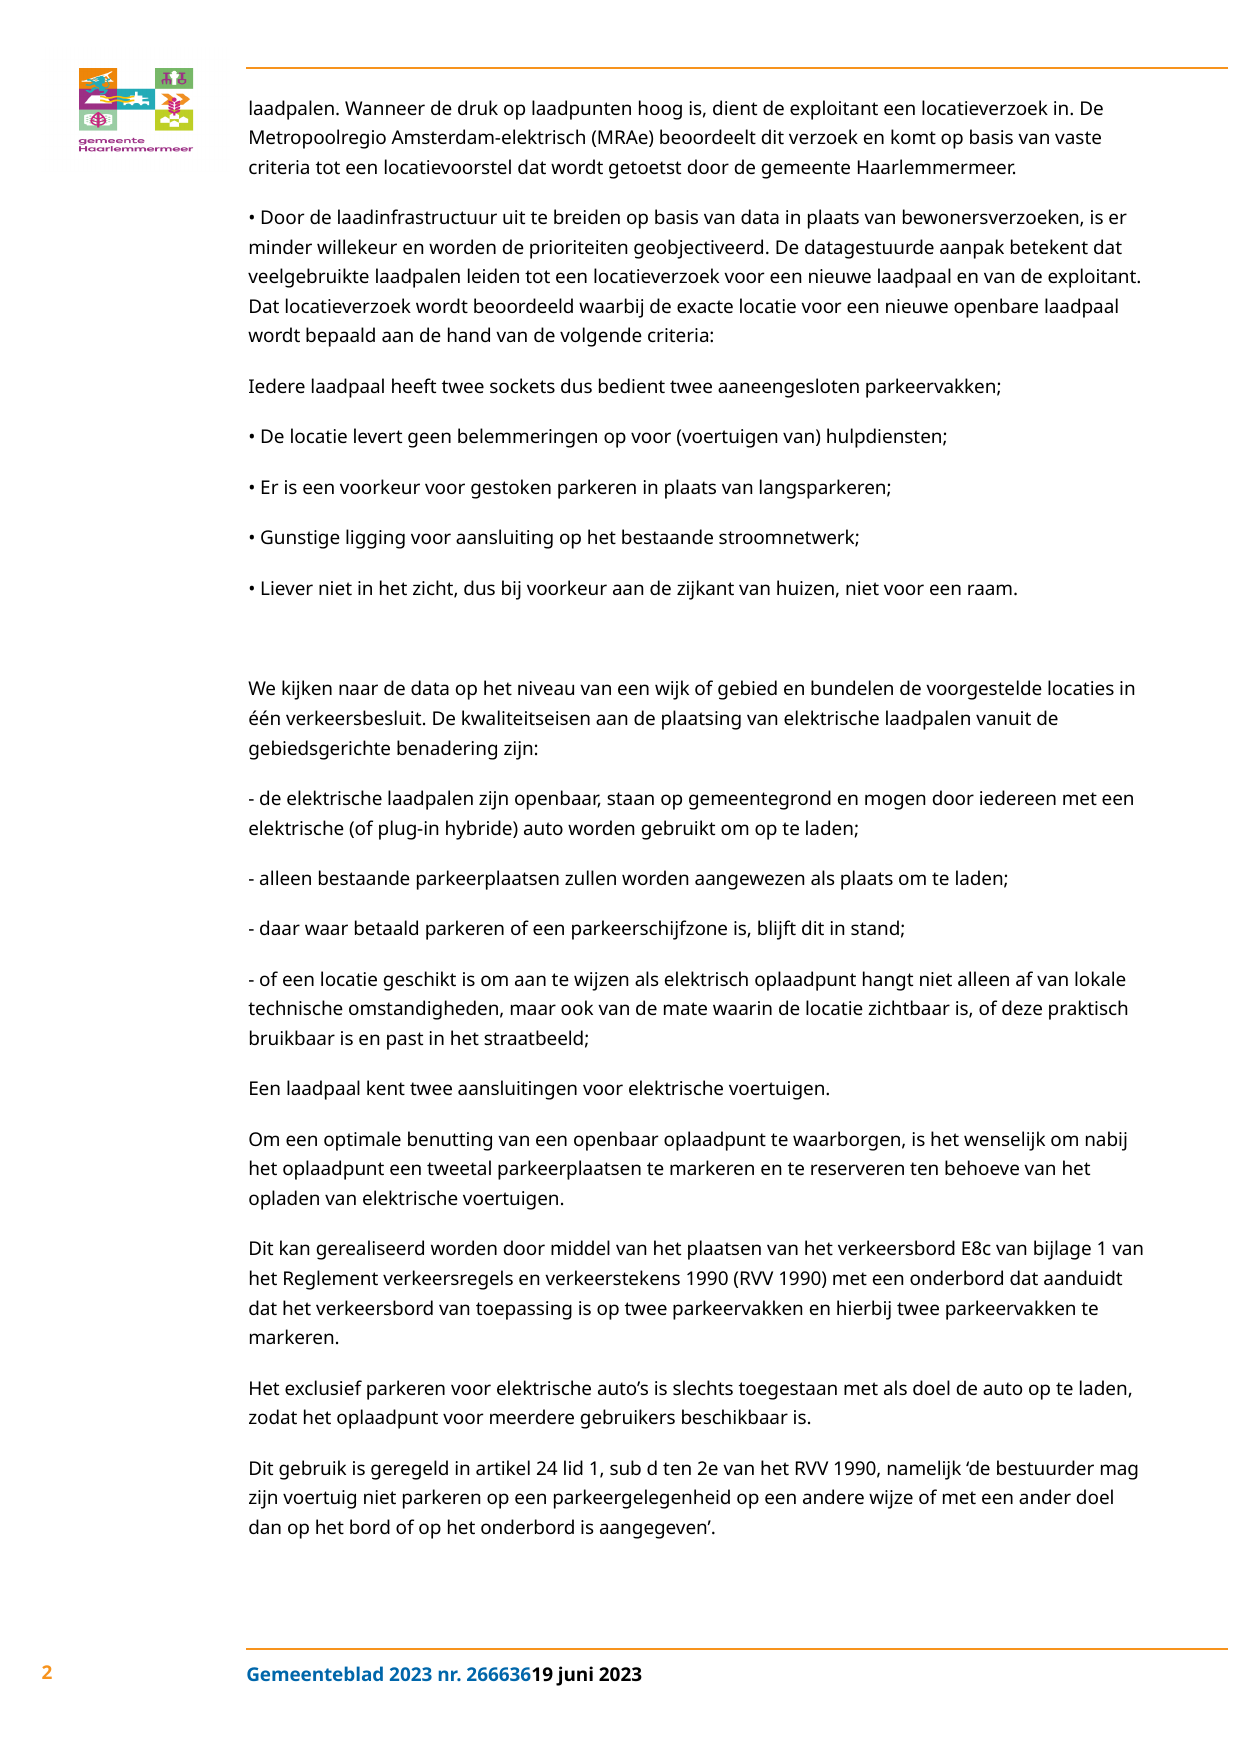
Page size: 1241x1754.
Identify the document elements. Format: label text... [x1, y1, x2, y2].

text Dit kan gerealiseerd worden door middel van het plaatsen van het verkeersbord E8c van bijlage 1 van het Reglement verkeersregels en verkeerstekens 1990 (RVV 1990) met een onderbord dat aanduidt dat het verkeersbord van toepassing is op twee parkeervakken en hierbij twee parkeervakken te markeren. [248, 1236, 1152, 1350]
text Om een optimale benutting van een openbaar oplaadpunt te waarborgen, is het wenselijk om nabij het oplaadpunt een tweetal parkeerplaatsen te markeren en te reserveren ten behoeve van het opladen van elektrische voertuigen. [248, 1126, 1152, 1211]
text Dit gebruik is geregeld in artikel 24 lid 1, sub d ten 2e van het RVV 1990, namelijk ‘de bestuurder mag zijn voertuig niet parkeren op een parkeergelegenheid op een andere wijze of met een ander doel dan op het bord of op het onderbord is aangegeven’. [248, 1455, 1152, 1540]
text Iedere laadpaal heeft twee sockets dus bedient twee aaneengesloten parkeervakken; [248, 373, 1152, 399]
text • Liever niet in het zicht, dus bij voorkeur aan de zijkant van huizen, niet voor een raam. [248, 575, 1152, 601]
picture [41, 47, 231, 172]
text - alleen bestaande parkeerplaatsen zullen worden aangewezen als plaats om te laden; [248, 865, 1152, 891]
text • Er is een voorkeur voor gestoken parkeren in plaats van langsparkeren; [248, 474, 1152, 500]
text Het exclusief parkeren voor elektrische auto’s is slechts toegestaan met als doel de auto op te laden, zodat het oplaadpunt voor meerdere gebruikers beschikbaar is. [248, 1375, 1152, 1430]
text laadpalen. Wanneer de druk op laadpunten hoog is, dient de exploitant een locatieverzoek in. De Metropoolregio Amsterdam-elektrisch (MRAe) beoordeelt dit verzoek en komt op basis van vaste criteria tot een locatievoorstel dat wordt getoetst door de gemeente Haarlemmermeer. [248, 95, 1152, 180]
text We kijken naar de data op het niveau van een wijk of gebied en bundelen de voorgestelde locaties in één verkeersbesluit. De kwaliteitseisen aan de plaatsing van elektrische laadpalen vanuit de gebiedsgerichte benadering zijn: [248, 676, 1152, 761]
text • De locatie levert geen belemmeringen op voor (voertuigen van) hulpdiensten; [248, 423, 1152, 449]
text Een laadpaal kent twee aansluitingen voor elektrische voertuigen. [248, 1076, 1152, 1101]
text • Gunstige ligging voor aansluiting op het bestaande stroomnetwerk; [248, 524, 1152, 550]
text - de elektrische laadpalen zijn openbaar, staan op gemeentegrond en mogen door iedereen met een elektrische (of plug-in hybride) auto worden gebruikt om op te laden; [248, 785, 1152, 841]
text - of een locatie geschikt is om aan te wijzen als elektrisch oplaadpunt hangt niet alleen af van lokale technische omstandigheden, maar ook van de mate waarin de locatie zichtbaar is, of deze praktisch bruikbaar is en past in het straatbeeld; [248, 966, 1152, 1051]
text • Door de laadinfrastructuur uit te breiden op basis van data in plaats van bewonersverzoeken, is er minder willekeur en worden de prioriteiten geobjectiveerd. De datagestuurde aanpak betekent dat veelgebruikte laadpalen leiden tot een locatieverzoek voor een nieuwe laadpaal en van de exploitant. Dat locatieverzoek wordt beoordeeld waarbij de exacte locatie voor een nieuwe openbare laadpaal wordt bepaald aan de hand van de volgende criteria: [248, 204, 1152, 348]
text - daar waar betaald parkeren of een parkeerschijfzone is, blijft dit in stand; [248, 916, 1152, 941]
